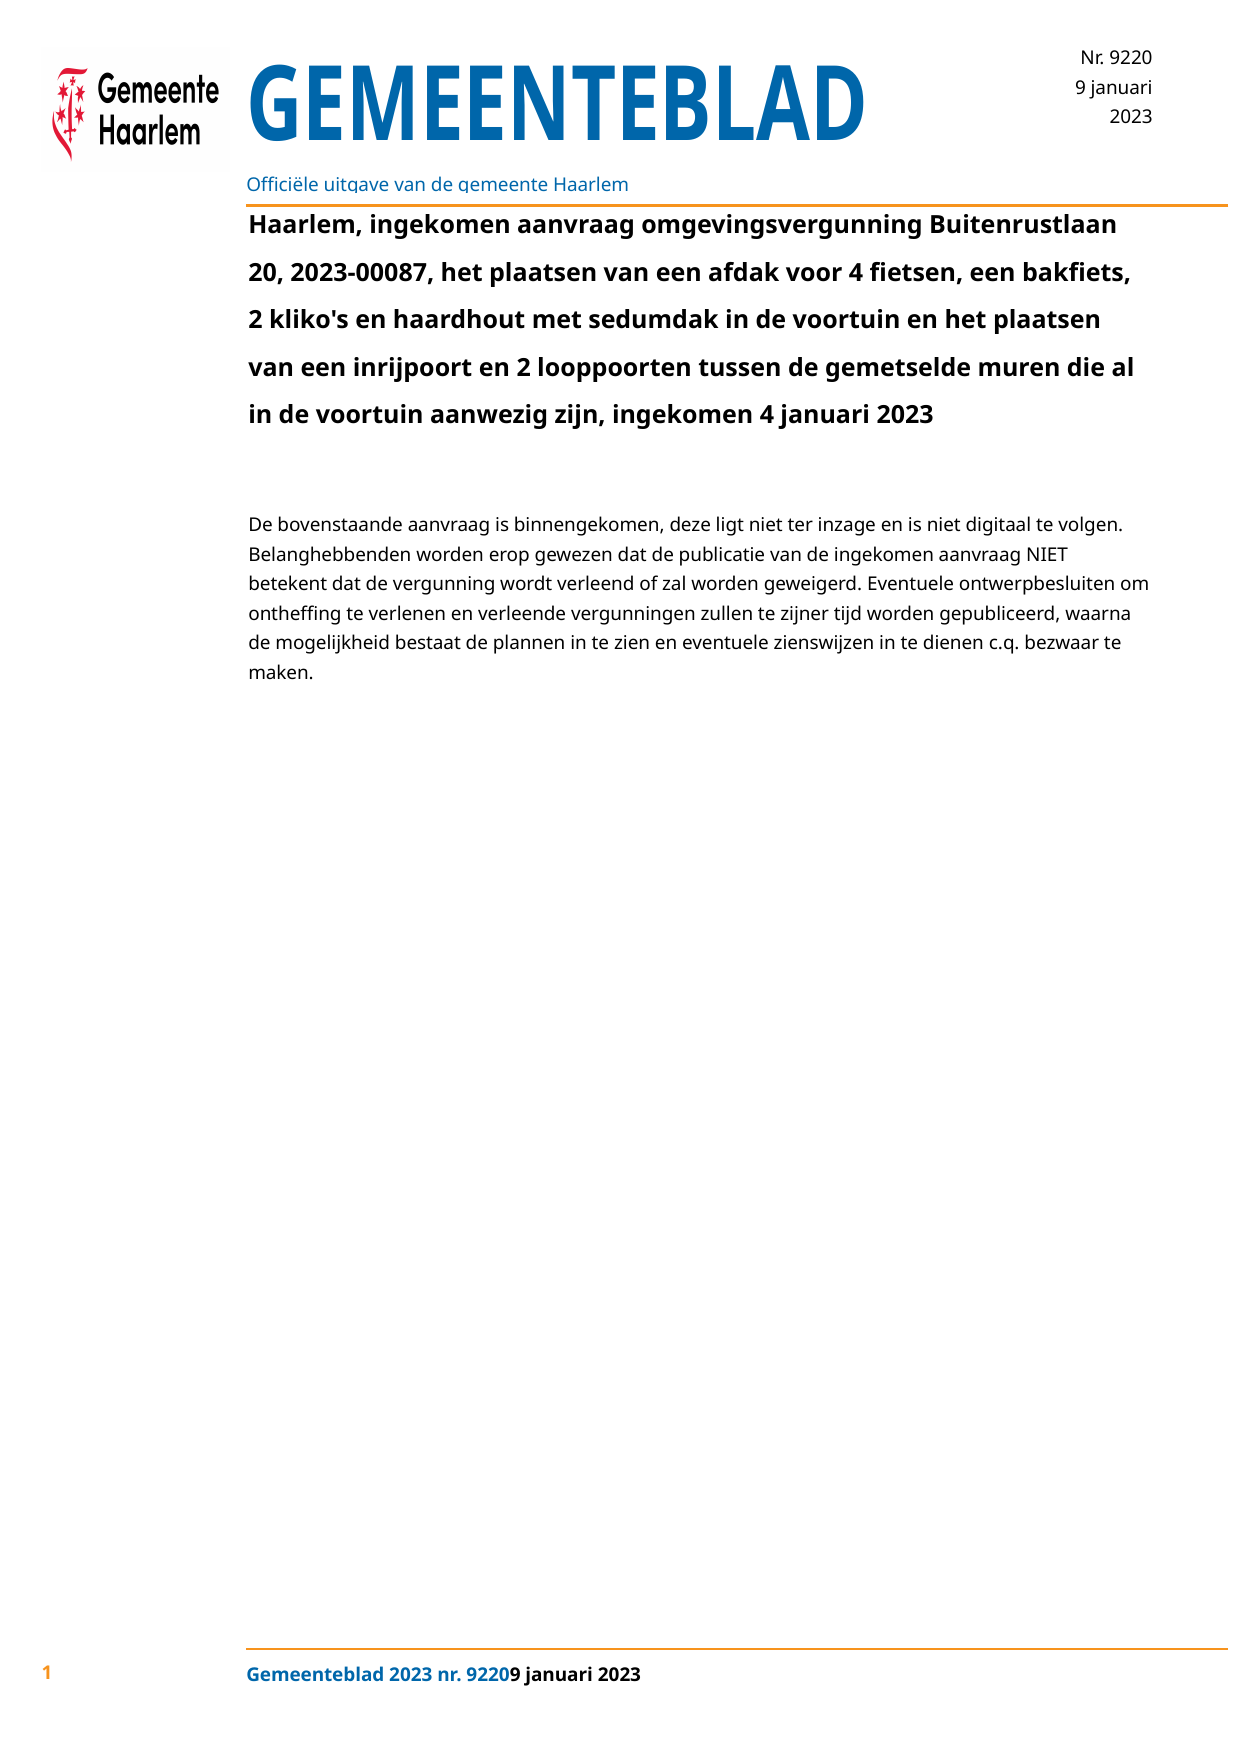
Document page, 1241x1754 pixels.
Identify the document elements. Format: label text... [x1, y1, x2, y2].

picture [41, 47, 231, 172]
text Haarlem, ingekomen aanvraag omgevingsvergunning Buitenrustlaan 20, 2023-00087, het plaatsen van een afdak voor 4 fietsen, een bakfiets, 2 kliko's en haardhout met sedumdak in de voortuin en het plaatsen van een inrijpoort en 2 looppoorten tussen de gemetselde muren die al in de voortuin aanwezig zijn, ingekomen 4 januari 2023 [248, 207, 1152, 431]
text De bovenstaande aanvraag is binnengekomen, deze ligt niet ter inzage en is niet digitaal te volgen. Belanghebbenden worden erop gewezen dat de publicatie van de ingekomen aanvraag NIET betekent dat de vergunning wordt verleend of zal worden geweigerd. Eventuele ontwerpbesluiten om ontheffing te verlenen en verleende vergunningen zullen te zijner tijd worden gepubliceerd, waarna de mogelijkheid bestaat de plannen in te zien en eventuele zienswijzen in te dienen c.q. bezwaar te maken. [248, 511, 1152, 685]
